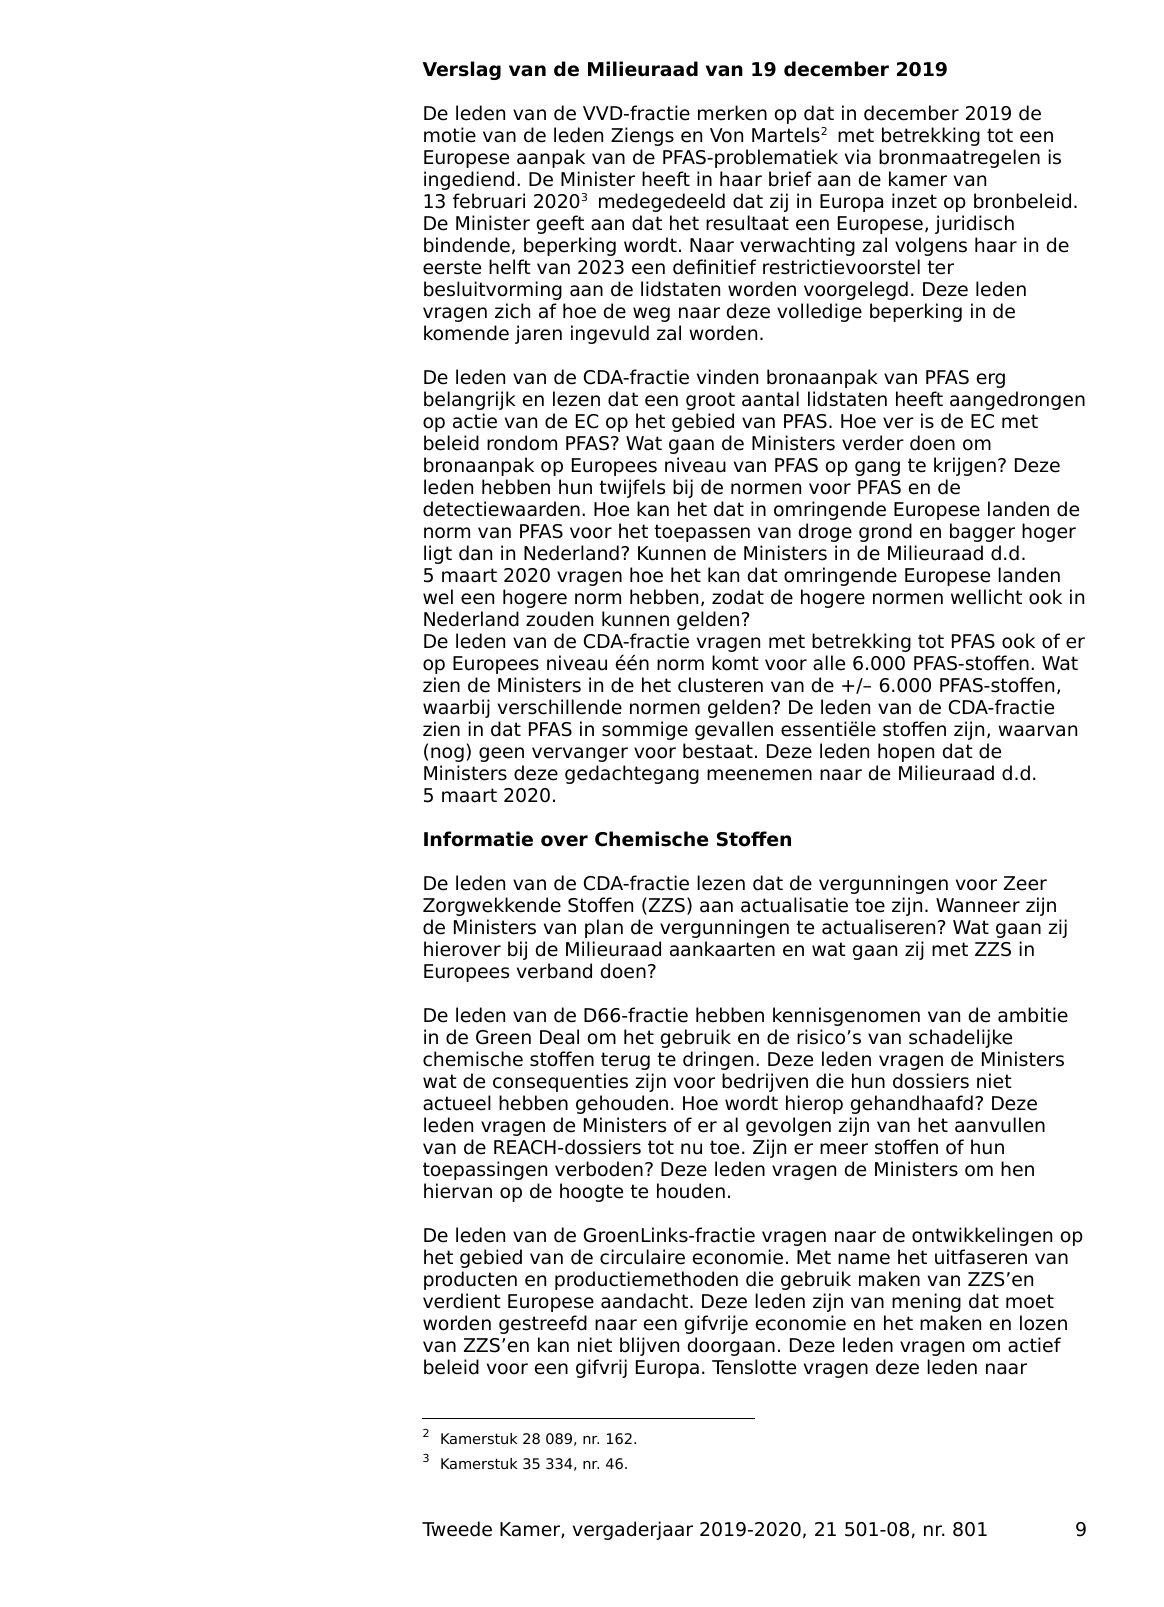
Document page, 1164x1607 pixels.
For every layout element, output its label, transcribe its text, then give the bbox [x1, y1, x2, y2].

text De leden van de CDA-fractie vinden bronaanpak van PFAS erg belangrijk en lezen dat een groot aantal lidstaten heeft aangedrongen op actie van de EC op het gebied van PFAS. Hoe ver is de EC met beleid rondom PFAS? Wat gaan de Ministers verder doen om bronaanpak op Europees niveau van PFAS op gang te krijgen? Deze leden hebben hun twijfels bij de normen voor PFAS en de detectiewaarden. Hoe kan het dat in omringende Europese landen de norm van PFAS voor het toepassen van droge grond en bagger hoger ligt dan in Nederland? Kunnen de Ministers in de Milieuraad d.d. 5 maart 2020 vragen hoe het kan dat omringende Europese landen wel een hogere norm hebben, zodat de hogere normen wellicht ook in Nederland zouden kunnen gelden? [422, 367, 1087, 631]
text De leden van de GroenLinks-fractie vragen naar de ontwikkelingen op het gebied van de circulaire economie. Met name het uitfaseren van producten en productiemethoden die gebruik maken van ZZS’en verdient Europese aandacht. Deze leden zijn van mening dat moet worden gestreefd naar een gifvrije economie en het maken en lozen van ZZS’en kan niet blijven doorgaan. Deze leden vragen om actief beleid voor een gifvrij Europa. Tenslotte vragen deze leden naar [422, 1225, 1087, 1379]
subtitle Informatie over Chemische Stoffen [422, 829, 1087, 851]
text De leden van de D66-fractie hebben kennisgenomen van de ambitie in de Green Deal om het gebruik en de risico’s van schadelijke chemische stoffen terug te dringen. Deze leden vragen de Ministers wat de consequenties zijn voor bedrijven die hun dossiers niet actueel hebben gehouden. Hoe wordt hierop gehandhaafd? Deze leden vragen de Ministers of er al gevolgen zijn van het aanvullen van de REACH-dossiers tot nu toe. Zijn er meer stoffen of hun toepassingen verboden? Deze leden vragen de Ministers om hen hiervan op de hoogte te houden. [422, 1005, 1087, 1203]
text De leden van de VVD-fractie merken op dat in december 2019 de motie van de leden Ziengs en Von Martels met betrekking tot een Europese aanpak van de PFAS-problematiek via bronmaatregelen is ingediend. De Minister heeft in haar brief aan de kamer van 13 februari 2020 medegedeeld dat zij in Europa inzet op bronbeleid. De Minister geeft aan dat het resultaat een Europese, juridisch bindende, beperking wordt. Naar verwachting zal volgens haar in de eerste helft van 2023 een definitief restrictievoorstel ter besluitvorming aan de lidstaten worden voorgelegd. Deze leden vragen zich af hoe de weg naar deze volledige beperking in de komende jaren ingevuld zal worden. [422, 103, 1087, 345]
subtitle Verslag van de Milieuraad van 19 december 2019 [422, 59, 1087, 81]
text Kamerstuk 28 089, nr. 162. [422, 1427, 1087, 1449]
text Kamerstuk 35 334, nr. 46. [422, 1452, 1087, 1474]
text De leden van de CDA-fractie lezen dat de vergunningen voor Zeer Zorgwekkende Stoffen (ZZS) aan actualisatie toe zijn. Wanneer zijn de Ministers van plan de vergunningen te actualiseren? Wat gaan zij hierover bij de Milieuraad aankaarten en wat gaan zij met ZZS in Europees verband doen? [422, 873, 1087, 983]
text De leden van de CDA-fractie vragen met betrekking tot PFAS ook of er op Europees niveau één norm komt voor alle 6.000 PFAS-stoffen. Wat zien de Ministers in de het clusteren van de +/– 6.000 PFAS-stoffen, waarbij verschillende normen gelden? De leden van de CDA-fractie zien in dat PFAS in sommige gevallen essentiële stoffen zijn, waarvan (nog) geen vervanger voor bestaat. Deze leden hopen dat de Ministers deze gedachtegang meenemen naar de Milieuraad d.d. 5 maart 2020. [422, 631, 1087, 807]
